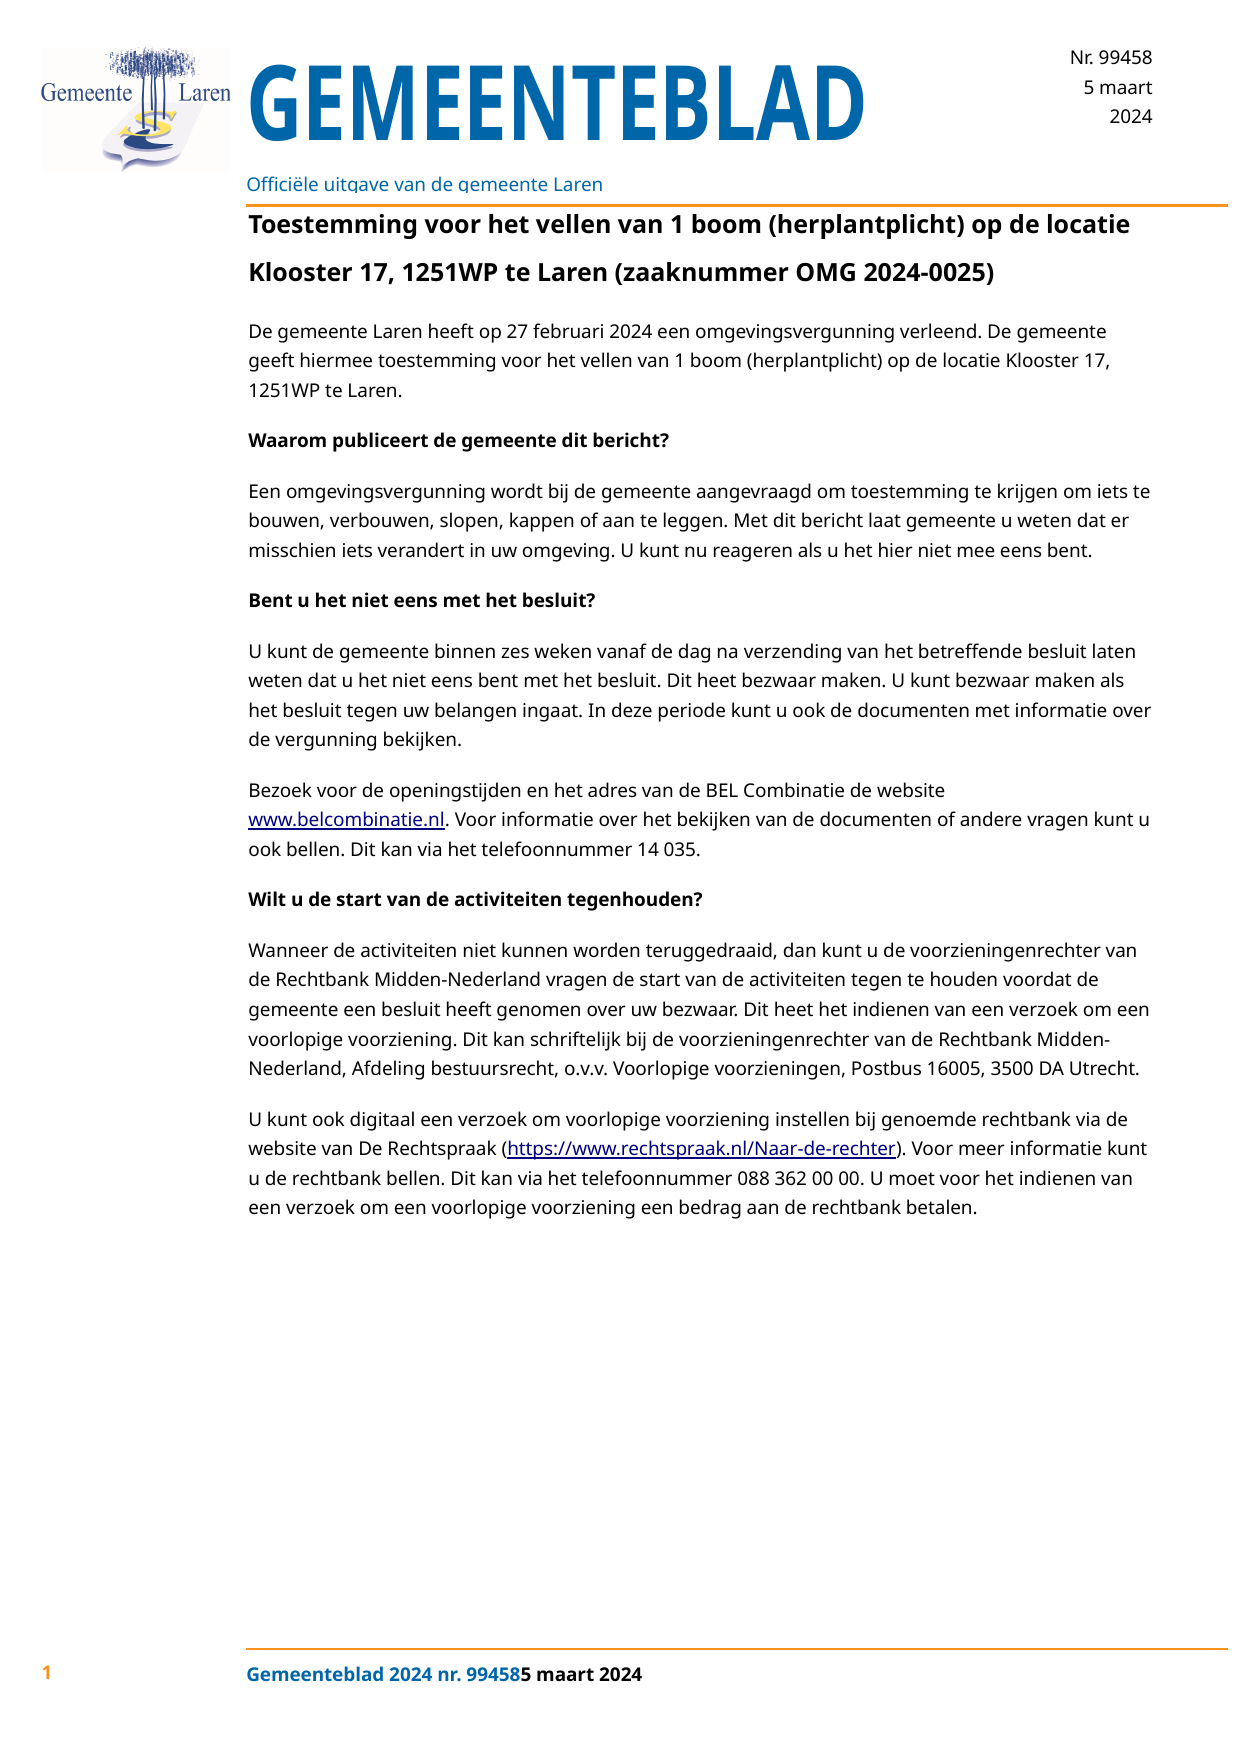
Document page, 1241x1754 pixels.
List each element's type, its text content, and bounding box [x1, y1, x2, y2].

text Wanneer de activiteiten niet kunnen worden teruggedraaid, dan kunt u de voorzieningenrechter van de Rechtbank Midden-Nederland vragen de start van de activiteiten tegen te houden voordat de gemeente een besluit heeft genomen over uw bezwaar. Dit heet het indienen van een verzoek om een voorlopige voorziening. Dit kan schriftelijk bij de voorzieningenrechter van de Rechtbank Midden-Nederland, Afdeling bestuursrecht, o.v.v. Voorlopige voorzieningen, Postbus 16005, 3500 DA Utrecht. [248, 937, 1152, 1081]
text Een omgevingsvergunning wordt bij de gemeente aangevraagd om toestemming te krijgen om iets te bouwen, verbouwen, slopen, kappen of aan te leggen. Met dit bericht laat gemeente u weten dat er misschien iets verandert in uw omgeving. U kunt nu reageren als u het hier niet mee eens bent. [248, 478, 1152, 563]
picture [41, 47, 231, 172]
text Wilt u de start van de activiteiten tegenhouden? [248, 887, 1152, 912]
text Waarom publiceert de gemeente dit bericht? [248, 427, 1152, 453]
text Bent u het niet eens met het besluit? [248, 587, 1152, 613]
text Bezoek voor de openingstijden en het adres van de BEL Combinatie de website www.belcombinatie.nl. Voor informatie over het bekijken van de documenten of andere vragen kunt u ook bellen. Dit kan via het telefoonnummer 14 035. [248, 777, 1152, 862]
text U kunt ook digitaal een verzoek om voorlopige voorziening instellen bij genoemde rechtbank via de website van De Rechtspraak (https://www.rechtspraak.nl/Naar-de-rechter). Voor meer informatie kunt u de rechtbank bellen. Dit kan via het telefoonnummer 088 362 00 00. U moet voor het indienen van een verzoek om een voorlopige voorziening een bedrag aan de rechtbank betalen. [248, 1106, 1152, 1220]
text De gemeente Laren heeft op 27 februari 2024 een omgevingsvergunning verleend. De gemeente geeft hiermee toestemming voor het vellen van 1 boom (herplantplicht) op de locatie Klooster 17, 1251WP te Laren. [248, 318, 1152, 403]
text Toestemming voor het vellen van 1 boom (herplantplicht) op de locatie Klooster 17, 1251WP te Laren (zaaknummer OMG 2024-0025) [248, 207, 1152, 288]
text U kunt de gemeente binnen zes weken vanaf de dag na verzending van het betreffende besluit laten weten dat u het niet eens bent met het besluit. Dit heet bezwaar maken. U kunt bezwaar maken als het besluit tegen uw belangen ingaat. In deze periode kunt u ook de documenten met informatie over de vergunning bekijken. [248, 638, 1152, 752]
